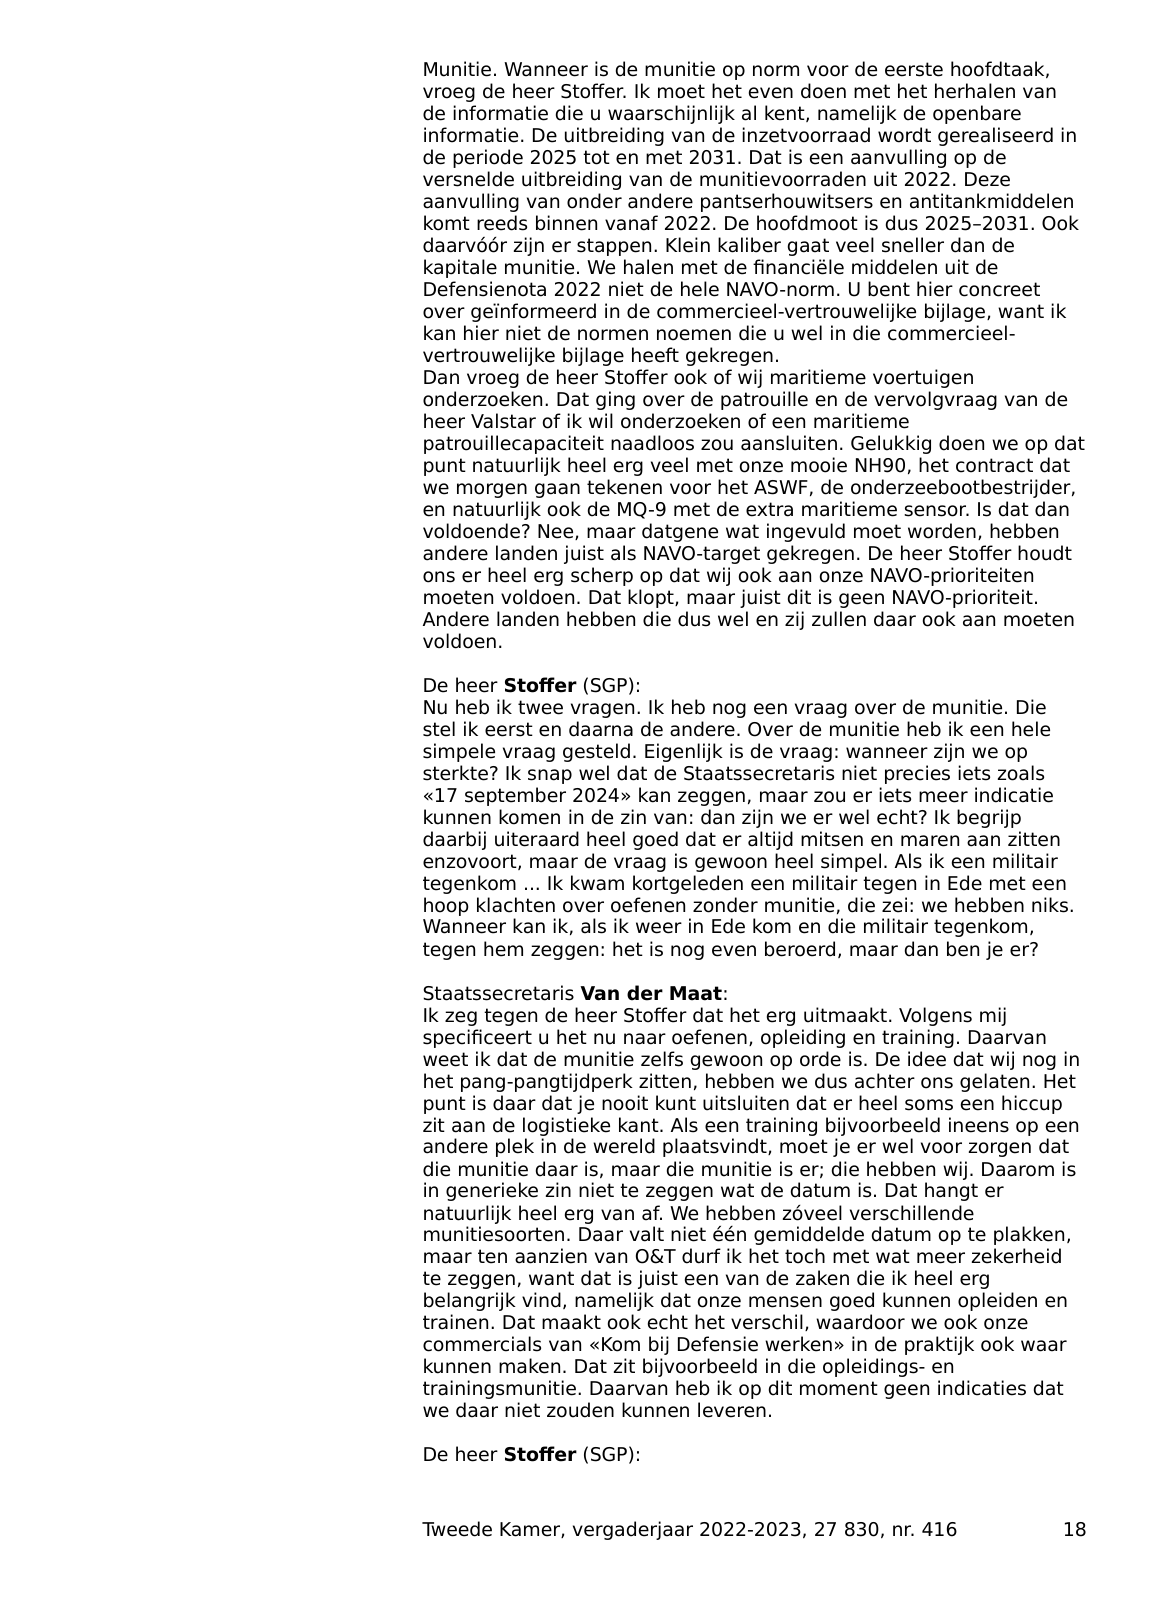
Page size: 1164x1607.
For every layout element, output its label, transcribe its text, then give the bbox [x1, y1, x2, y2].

text Munitie. Wanneer is de munitie op norm voor de eerste hoofdtaak, vroeg de heer Stoffer. Ik moet het even doen met het herhalen van de informatie die u waarschijnlijk al kent, namelijk de openbare informatie. De uitbreiding van de inzetvoorraad wordt gerealiseerd in de periode 2025 tot en met 2031. Dat is een aanvulling op de versnelde uitbreiding van de munitievoorraden uit 2022. Deze aanvulling van onder andere pantserhouwitsers en antitankmiddelen komt reeds binnen vanaf 2022. De hoofdmoot is dus 2025–2031. Ook daarvóór zijn er stappen. Klein kaliber gaat veel sneller dan de kapitale munitie. We halen met de financiële middelen uit de Defensienota 2022 niet de hele NAVO-norm. U bent hier concreet over geïnformeerd in de commercieel-vertrouwelijke bijlage, want ik kan hier niet de normen noemen die u wel in die commercieel-vertrouwelijke bijlage heeft gekregen. [422, 59, 1087, 367]
text De heer Stoffer (SGP): [422, 1444, 1087, 1466]
text Ik zeg tegen de heer Stoffer dat het erg uitmaakt. Volgens mij specificeert u het nu naar oefenen, opleiding en training. Daarvan weet ik dat de munitie zelfs gewoon op orde is. De idee dat wij nog in het pang-pangtijdperk zitten, hebben we dus achter ons gelaten. Het punt is daar dat je nooit kunt uitsluiten dat er heel soms een hiccup zit aan de logistieke kant. Als een training bijvoorbeeld ineens op een andere plek in de wereld plaatsvindt, moet je er wel voor zorgen dat die munitie daar is, maar die munitie is er; die hebben wij. Daarom is in generieke zin niet te zeggen wat de datum is. Dat hangt er natuurlijk heel erg van af. We hebben zóveel verschillende munitiesoorten. Daar valt niet één gemiddelde datum op te plakken, maar ten aanzien van O&T durf ik het toch met wat meer zekerheid te zeggen, want dat is juist een van de zaken die ik heel erg belangrijk vind, namelijk dat onze mensen goed kunnen opleiden en trainen. Dat maakt ook echt het verschil, waardoor we ook onze commercials van «Kom bij Defensie werken» in de praktijk ook waar kunnen maken. Dat zit bijvoorbeeld in die opleidings- en trainingsmunitie. Daarvan heb ik op dit moment geen indicaties dat we daar niet zouden kunnen leveren. [422, 1004, 1087, 1422]
text De heer Stoffer (SGP): [422, 675, 1087, 697]
text Staatssecretaris Van der Maat: [422, 983, 1087, 1004]
text Dan vroeg de heer Stoffer ook of wij maritieme voertuigen onderzoeken. Dat ging over de patrouille en de vervolgvraag van de heer Valstar of ik wil onderzoeken of een maritieme patrouillecapaciteit naadloos zou aansluiten. Gelukkig doen we op dat punt natuurlijk heel erg veel met onze mooie NH90, het contract dat we morgen gaan tekenen voor het ASWF, de onderzeebootbestrijder, en natuurlijk ook de MQ-9 met de extra maritieme sensor. Is dat dan voldoende? Nee, maar datgene wat ingevuld moet worden, hebben andere landen juist als NAVO-target gekregen. De heer Stoffer houdt ons er heel erg scherp op dat wij ook aan onze NAVO-prioriteiten moeten voldoen. Dat klopt, maar juist dit is geen NAVO-prioriteit. Andere landen hebben die dus wel en zij zullen daar ook aan moeten voldoen. [422, 367, 1087, 652]
text Nu heb ik twee vragen. Ik heb nog een vraag over de munitie. Die stel ik eerst en daarna de andere. Over de munitie heb ik een hele simpele vraag gesteld. Eigenlijk is de vraag: wanneer zijn we op sterkte? Ik snap wel dat de Staatssecretaris niet precies iets zoals «17 september 2024» kan zeggen, maar zou er iets meer indicatie kunnen komen in de zin van: dan zijn we er wel echt? Ik begrijp daarbij uiteraard heel goed dat er altijd mitsen en maren aan zitten enzovoort, maar de vraag is gewoon heel simpel. Als ik een militair tegenkom ... Ik kwam kortgeleden een militair tegen in Ede met een hoop klachten over oefenen zonder munitie, die zei: we hebben niks. Wanneer kan ik, als ik weer in Ede kom en die militair tegenkom, tegen hem zeggen: het is nog even beroerd, maar dan ben je er? [422, 697, 1087, 960]
